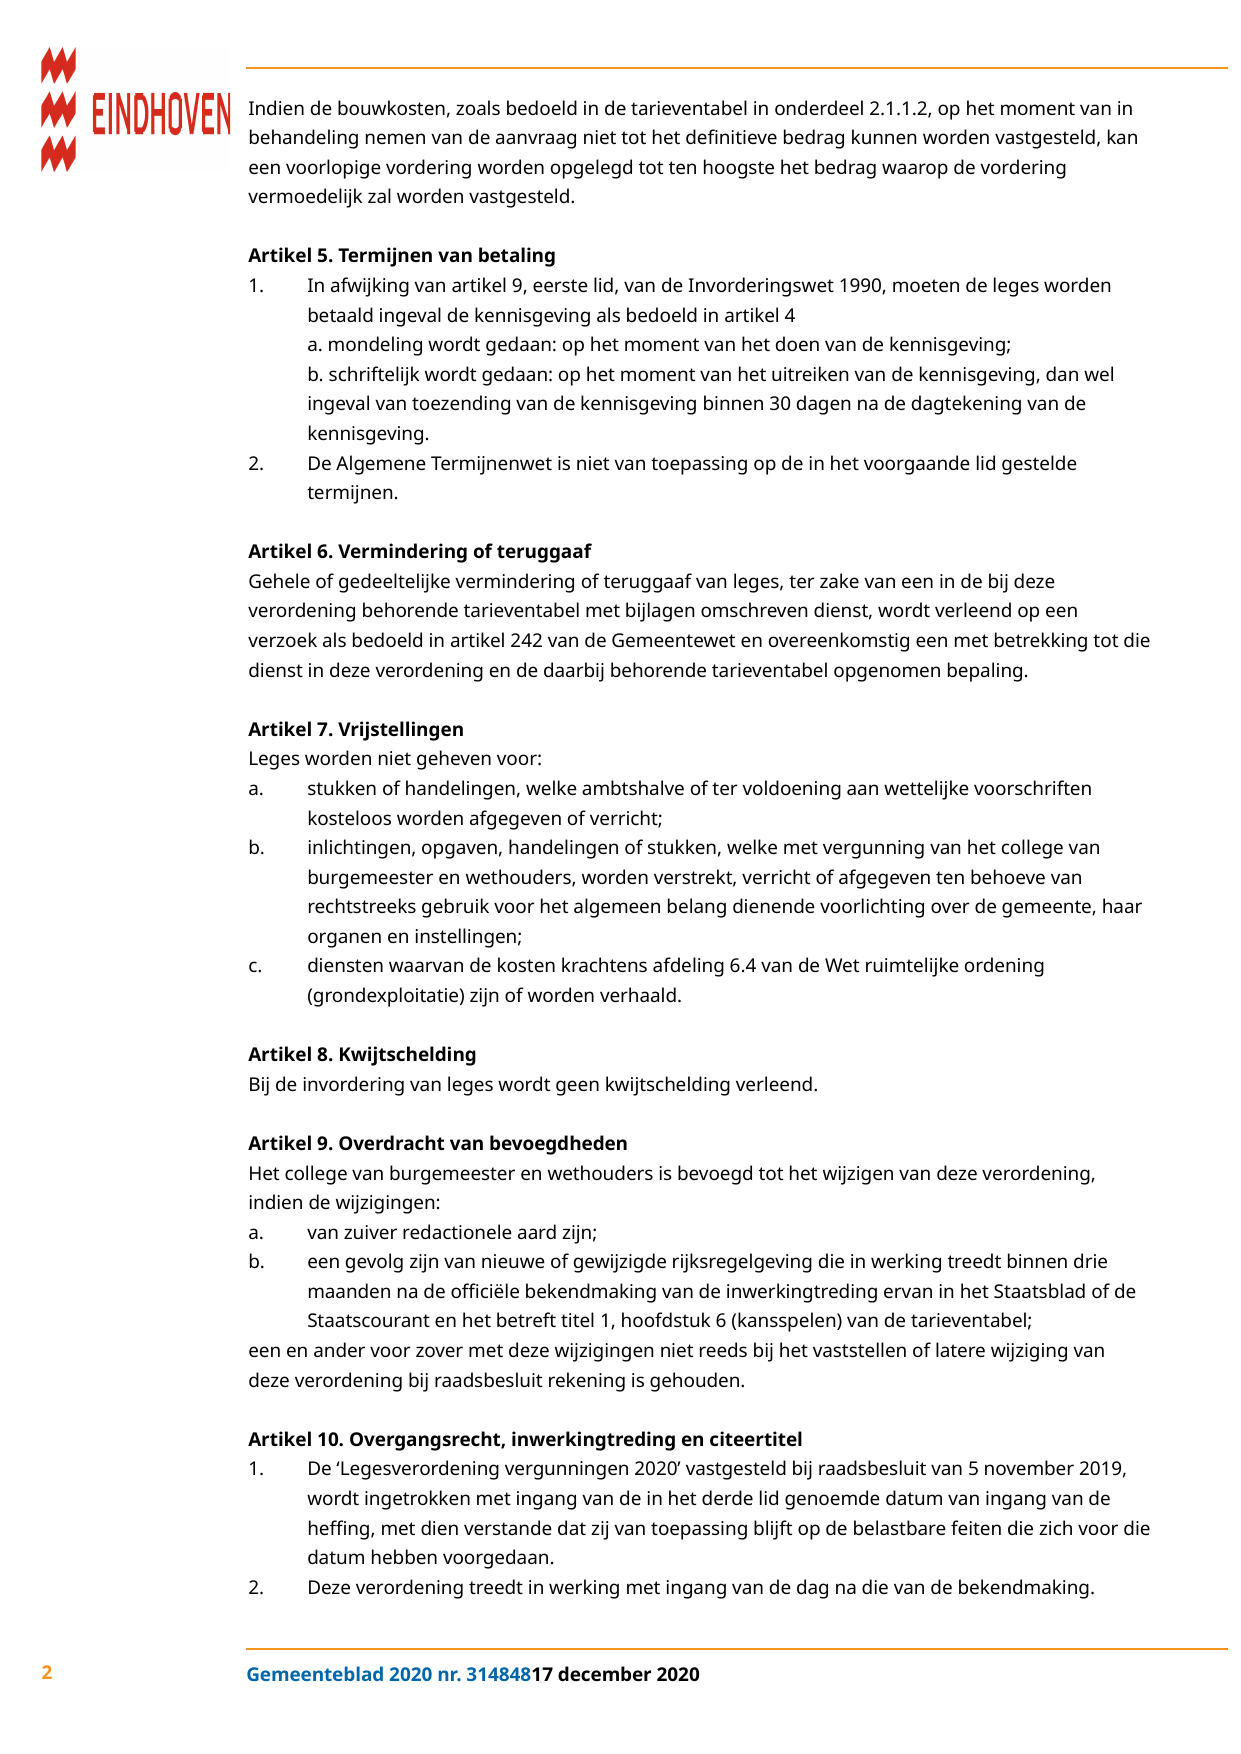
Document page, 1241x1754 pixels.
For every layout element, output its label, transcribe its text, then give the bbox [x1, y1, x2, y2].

text Artikel 5. Termijnen van betaling [248, 243, 1152, 268]
text Bij de invordering van leges wordt geen kwijtschelding verleend. [248, 1071, 1152, 1097]
list Deze verordening treedt in werking met ingang van de dag na die van de bekendmaking. [248, 1574, 1152, 1600]
list a. mondeling wordt gedaan: op het moment van het doen van de kennisgeving; [248, 331, 1152, 357]
list inlichtingen, opgaven, handelingen of stukken, welke met vergunning van het college van burgemeester en wethouders, worden verstrekt, verricht of afgegeven ten behoeve van rechtstreeks gebruik voor het algemeen belang dienende voorlichting over de gemeente, haar organen en instellingen; [248, 834, 1152, 949]
text Artikel 9. Overdracht van bevoegdheden [248, 1130, 1152, 1156]
text Indien de bouwkosten, zoals bedoeld in de tarieventabel in onderdeel 2.1.1.2, op het moment van in behandeling nemen van de aanvraag niet tot het definitieve bedrag kunnen worden vastgesteld, kan een voorlopige vordering worden opgelegd tot ten hoogste het bedrag waarop de vordering vermoedelijk zal worden vastgesteld. [248, 95, 1152, 209]
text een en ander voor zover met deze wijzigingen niet reeds bij het vaststellen of latere wijziging van deze verordening bij raadsbesluit rekening is gehouden. [248, 1337, 1152, 1393]
text Artikel 10. Overgangsrecht, inwerkingtreding en citeertitel [248, 1426, 1152, 1452]
list De ‘Legesverordening vergunningen 2020’ vastgesteld bij raadsbesluit van 5 november 2019, wordt ingetrokken met ingang van de in het derde lid genoemde datum van ingang van de heffing, met dien verstande dat zij van toepassing blijft op de belastbare feiten die zich voor die datum hebben voorgedaan. [248, 1456, 1152, 1570]
text Gehele of gedeeltelijke vermindering of teruggaaf van leges, ter zake van een in de bij deze verordening behorende tarieventabel met bijlagen omschreven dienst, wordt verleend op een verzoek als bedoeld in artikel 242 van de Gemeentewet en overeenkomstig een met betrekking tot die dienst in deze verordening en de daarbij behorende tarieventabel opgenomen bepaling. [248, 568, 1152, 683]
list een gevolg zijn van nieuwe of gewijzigde rijksregelgeving die in werking treedt binnen drie maanden na de officiële bekendmaking van de inwerkingtreding ervan in het Staatsblad of de Staatscourant en het betreft titel 1, hoofdstuk 6 (kansspelen) van de tarieventabel; [248, 1248, 1152, 1333]
text Artikel 6. Vermindering of teruggaaf [248, 538, 1152, 564]
list In afwijking van artikel 9, eerste lid, van de Invorderingswet 1990, moeten de leges worden betaald ingeval de kennisgeving als bedoeld in artikel 4 [248, 272, 1152, 328]
text Leges worden niet geheven voor: [248, 746, 1152, 771]
text Artikel 8. Kwijtschelding [248, 1041, 1152, 1067]
list van zuiver redactionele aard zijn; [248, 1219, 1152, 1245]
text Artikel 7. Vrijstellingen [248, 716, 1152, 742]
picture [41, 47, 231, 172]
text Het college van burgemeester en wethouders is bevoegd tot het wijzigen van deze verordening, indien de wijzigingen: [248, 1160, 1152, 1215]
list stukken of handelingen, welke ambtshalve of ter voldoening aan wettelijke voorschriften kosteloos worden afgegeven of verricht; [248, 775, 1152, 831]
list b. schriftelijk wordt gedaan: op het moment van het uitreiken van de kennisgeving, dan wel ingeval van toezending van de kennisgeving binnen 30 dagen na de dagtekening van de kennisgeving. [248, 361, 1152, 446]
list De Algemene Termijnenwet is niet van toepassing op de in het voorgaande lid gestelde termijnen. [248, 450, 1152, 505]
list diensten waarvan de kosten krachtens afdeling 6.4 van de Wet ruimtelijke ordening (grondexploitatie) zijn of worden verhaald. [248, 953, 1152, 1008]
